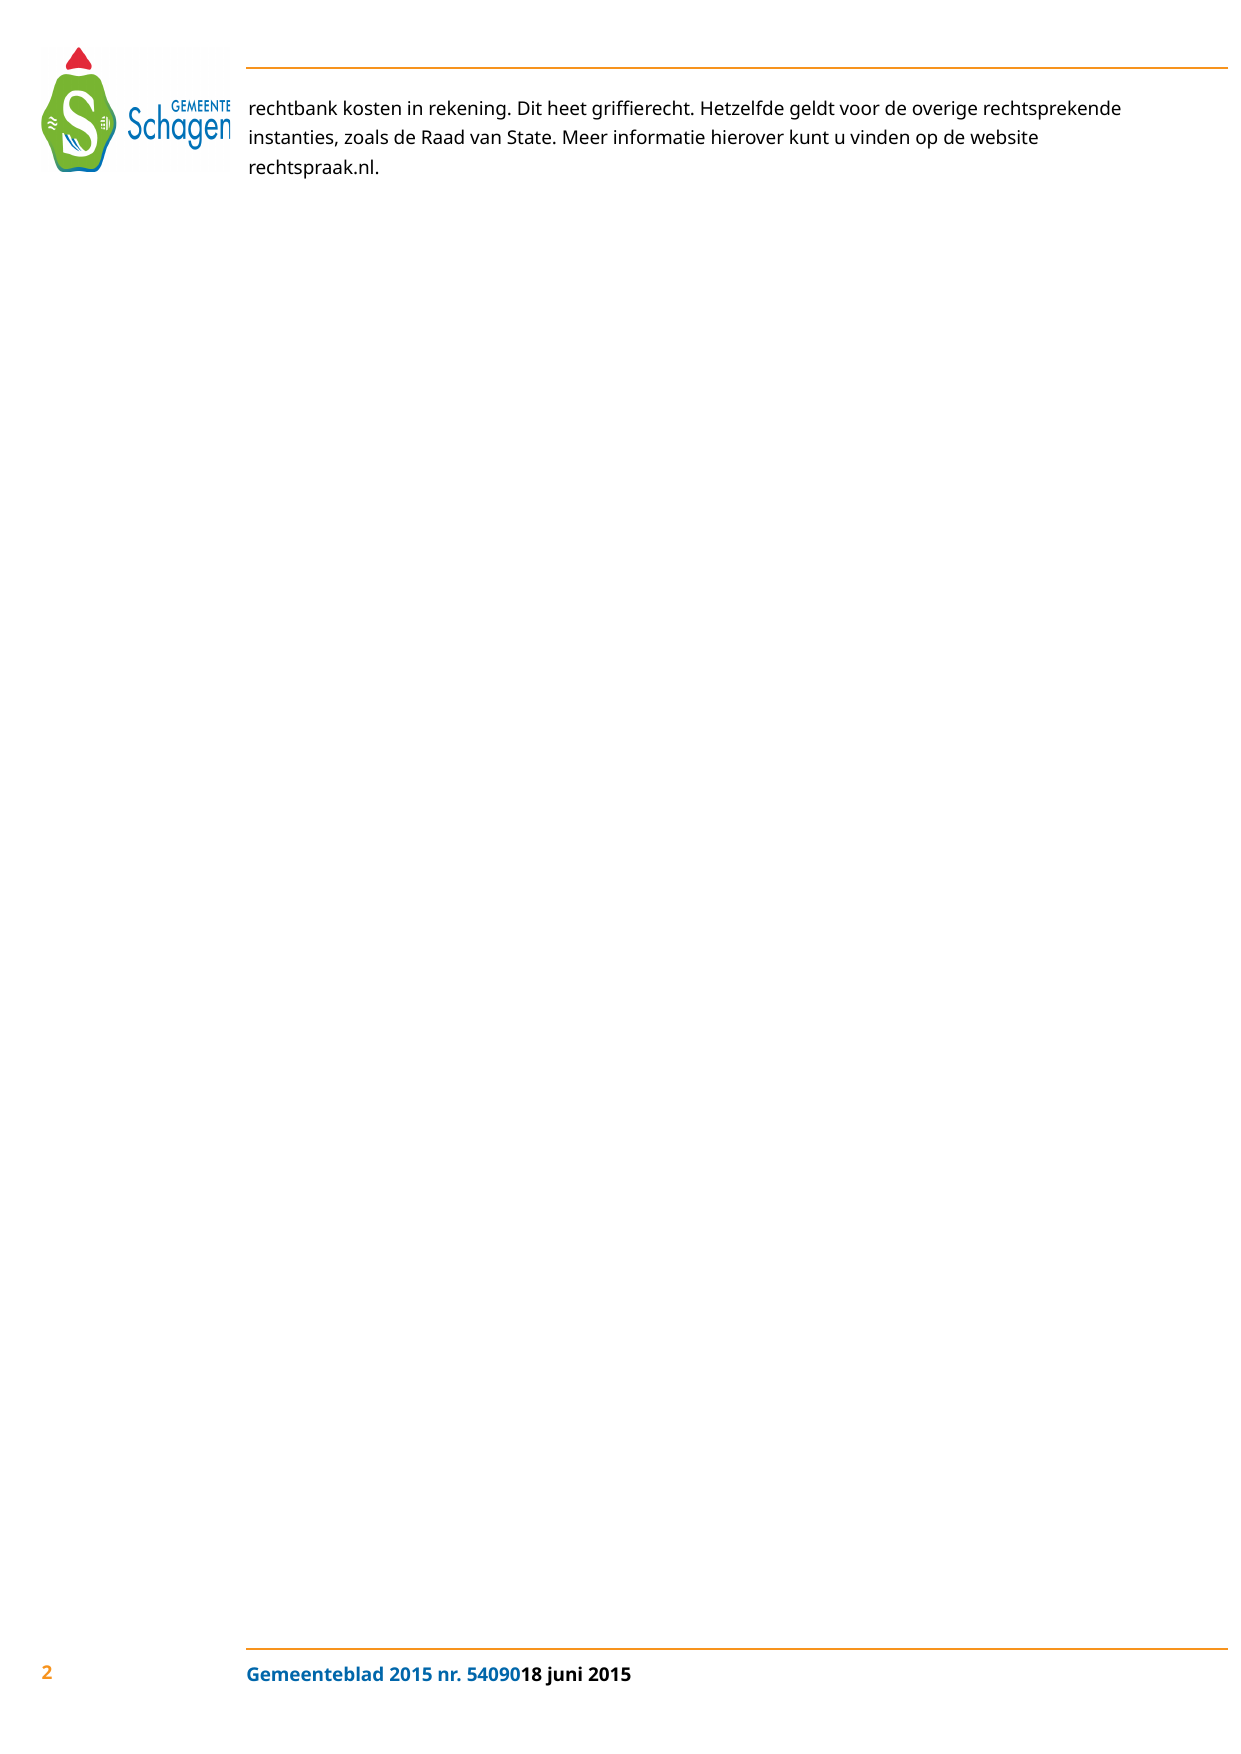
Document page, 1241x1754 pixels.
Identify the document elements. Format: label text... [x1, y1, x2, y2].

picture [41, 47, 231, 172]
text rechtbank kosten in rekening. Dit heet griffierecht. Hetzelfde geldt voor de overige rechtsprekende instanties, zoals de Raad van State. Meer informatie hierover kunt u vinden op de website rechtspraak.nl. [248, 95, 1152, 180]
